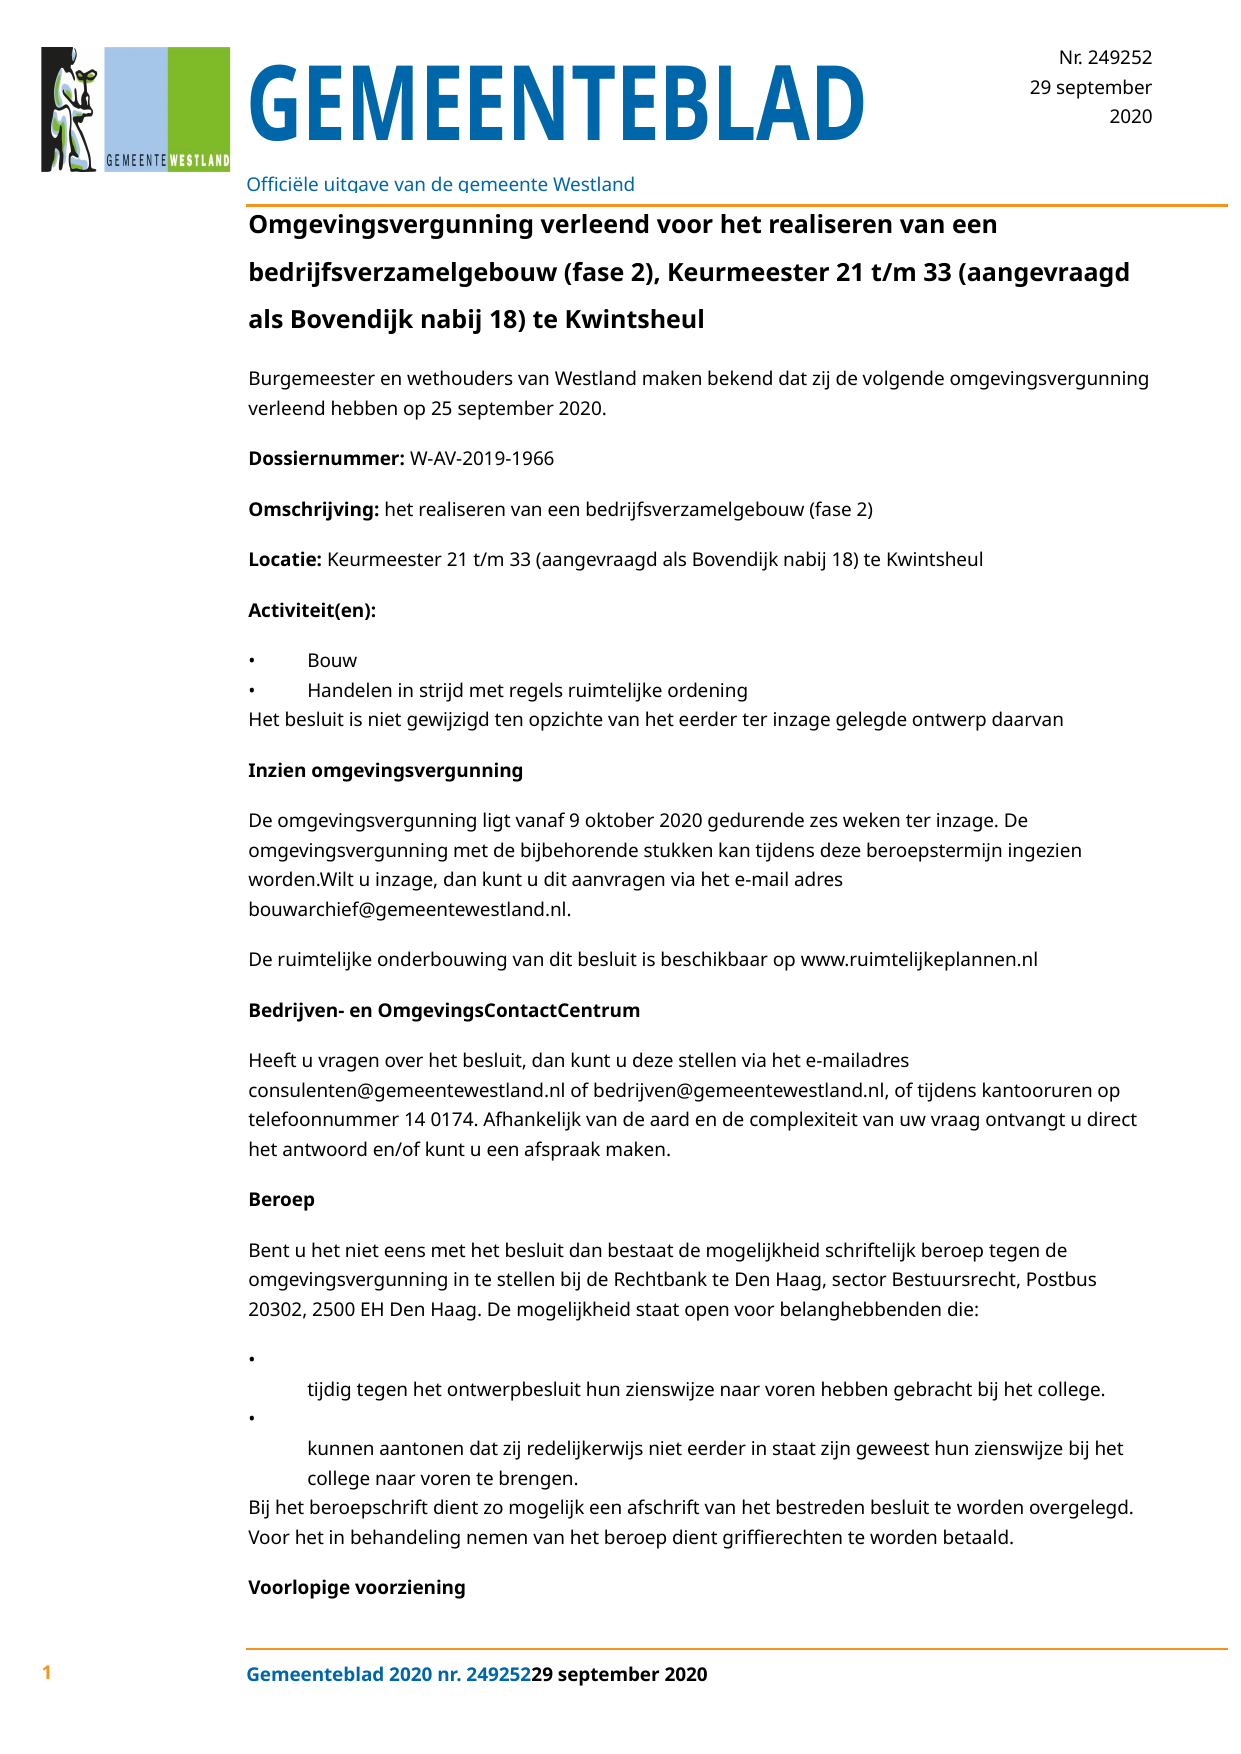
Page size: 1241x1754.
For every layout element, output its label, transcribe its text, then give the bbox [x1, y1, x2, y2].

text Het besluit is niet gewijzigd ten opzichte van het eerder ter inzage gelegde ontwerp daarvan [248, 706, 1152, 732]
text De ruimtelijke onderbouwing van dit besluit is beschikbaar op www.ruimtelijkeplannen.nl [248, 946, 1152, 972]
text De omgevingsvergunning ligt vanaf 9 oktober 2020 gedurende zes weken ter inzage. De omgevingsvergunning met de bijbehorende stukken kan tijdens deze beroepstermijn ingezien worden.Wilt u inzage, dan kunt u dit aanvragen via het e-mail adres bouwarchief@gemeentewestland.nl. [248, 807, 1152, 922]
text Omschrijving: het realiseren van een bedrijfsverzamelgebouw (fase 2) [248, 496, 1152, 522]
text Bent u het niet eens met het besluit dan bestaat de mogelijkheid schriftelijk beroep tegen de omgevingsvergunning in te stellen bij de Rechtbank te Den Haag, sector Bestuursrecht, Postbus 20302, 2500 EH Den Haag. De mogelijkheid staat open voor belanghebbenden die: [248, 1237, 1152, 1322]
text Heeft u vragen over het besluit, dan kunt u deze stellen via het e-mailadres consulenten@gemeentewestland.nl of bedrijven@gemeentewestland.nl, of tijdens kantooruren op telefoonnummer 14 0174. Afhankelijk van de aard en de complexiteit van uw vraag ontvangt u direct het antwoord en/of kunt u een afspraak maken. [248, 1047, 1152, 1162]
text Burgemeester en wethouders van Westland maken bekend dat zij de volgende omgevingsvergunning verleend hebben op 25 september 2020. [248, 366, 1152, 421]
text Inzien omgevingsvergunning [248, 757, 1152, 782]
text Beroep [248, 1186, 1152, 1212]
text Bedrijven- en OmgevingsContactCentrum [248, 997, 1152, 1022]
text Bij het beroepschrift dient zo mogelijk een afschrift van het bestreden besluit te worden overgelegd. Voor het in behandeling nemen van het beroep dient griffierechten te worden betaald. [248, 1494, 1152, 1549]
list Handelen in strijd met regels ruimtelijke ordening [248, 677, 1152, 702]
text Dossiernummer: W-AV-2019-1966 [248, 446, 1152, 471]
text Locatie: Keurmeester 21 t/m 33 (aangevraagd als Bovendijk nabij 18) te Kwintsheul [248, 546, 1152, 572]
text Activiteit(en): [248, 597, 1152, 622]
text Voorlopige voorziening [248, 1574, 1152, 1600]
list tijdig tegen het ontwerpbesluit hun zienswijze naar voren hebben gebracht bij het college. [248, 1376, 1152, 1402]
list Bouw [248, 647, 1152, 673]
picture [41, 47, 231, 172]
list kunnen aantonen dat zij redelijkerwijs niet eerder in staat zijn geweest hun zienswijze bij het college naar voren te brengen. [248, 1435, 1152, 1490]
text Omgevingsvergunning verleend voor het realiseren van een bedrijfsverzamelgebouw (fase 2), Keurmeester 21 t/m 33 (aangevraagd als Bovendijk nabij 18) te Kwintsheul [248, 207, 1152, 336]
